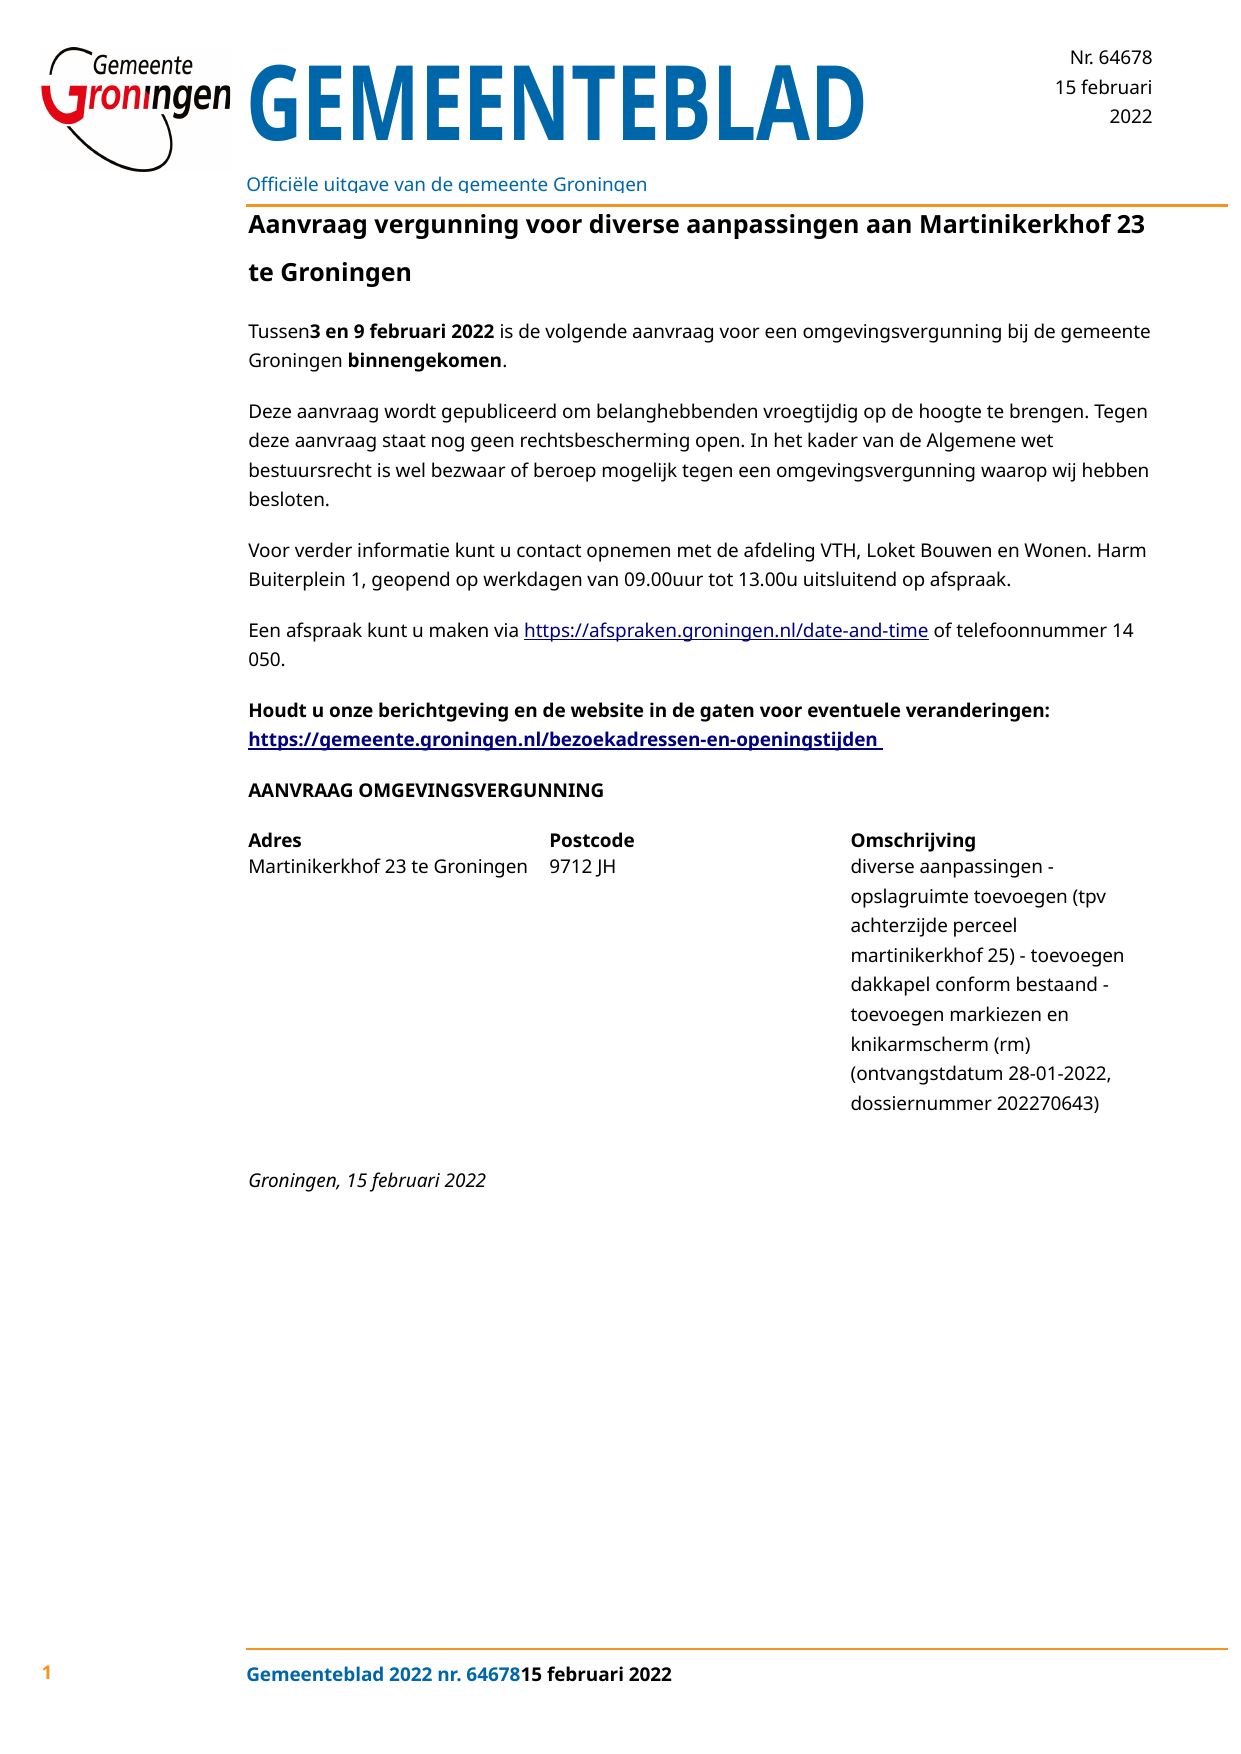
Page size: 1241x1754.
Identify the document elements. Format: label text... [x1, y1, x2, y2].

table_header Postcode [549, 828, 850, 853]
table_header Adres [248, 828, 549, 853]
picture [41, 47, 231, 172]
text Voor verder informatie kunt u contact opnemen met de afdeling VTH, Loket Bouwen en Wonen. Harm Buiterplein 1, geopend op werkdagen van 09.00uur tot 13.00u uitsluitend op afspraak. [248, 537, 1152, 592]
text AANVRAAG OMGEVINGSVERGUNNING [248, 777, 1152, 803]
text Houdt u onze berichtgeving en de website in de gaten voor eventuele veranderingen: https://gemeente.groningen.nl/bezoekadressen-en-openingstijden [248, 697, 1152, 752]
text Een afspraak kunt u maken via https://afspraken.groningen.nl/date-and-time of telefoonnummer 14 050. [248, 617, 1152, 672]
text Tussen3 en 9 februari 2022 is de volgende aanvraag voor een omgevingsvergunning bij de gemeente Groningen binnengekomen. [248, 318, 1152, 373]
table_header Omschrijving [850, 828, 1152, 853]
text Deze aanvraag wordt gepubliceerd om belanghebbenden vroegtijdig op de hoogte te brengen. Tegen deze aanvraag staat nog geen rechtsbescherming open. In het kader van de Algemene wet bestuursrecht is wel bezwaar of beroep mogelijk tegen een omgevingsvergunning waarop wij hebben besloten. [248, 398, 1152, 512]
table_cell Martinikerkhof 23 te Groningen [248, 853, 549, 1116]
table_cell 9712 JH [549, 853, 850, 1116]
text Groningen, 15 februari 2022 [248, 1167, 1152, 1192]
table_cell diverse aanpassingen - opslagruimte toevoegen (tpv achterzijde perceel martinikerkhof 25) - toevoegen dakkapel conform bestaand - toevoegen markiezen en knikarmscherm (rm) (ontvangstdatum 28-01-2022, dossiernummer 202270643) [850, 853, 1152, 1116]
text Aanvraag vergunning voor diverse aanpassingen aan Martinikerkhof 23 te Groningen [248, 207, 1152, 288]
